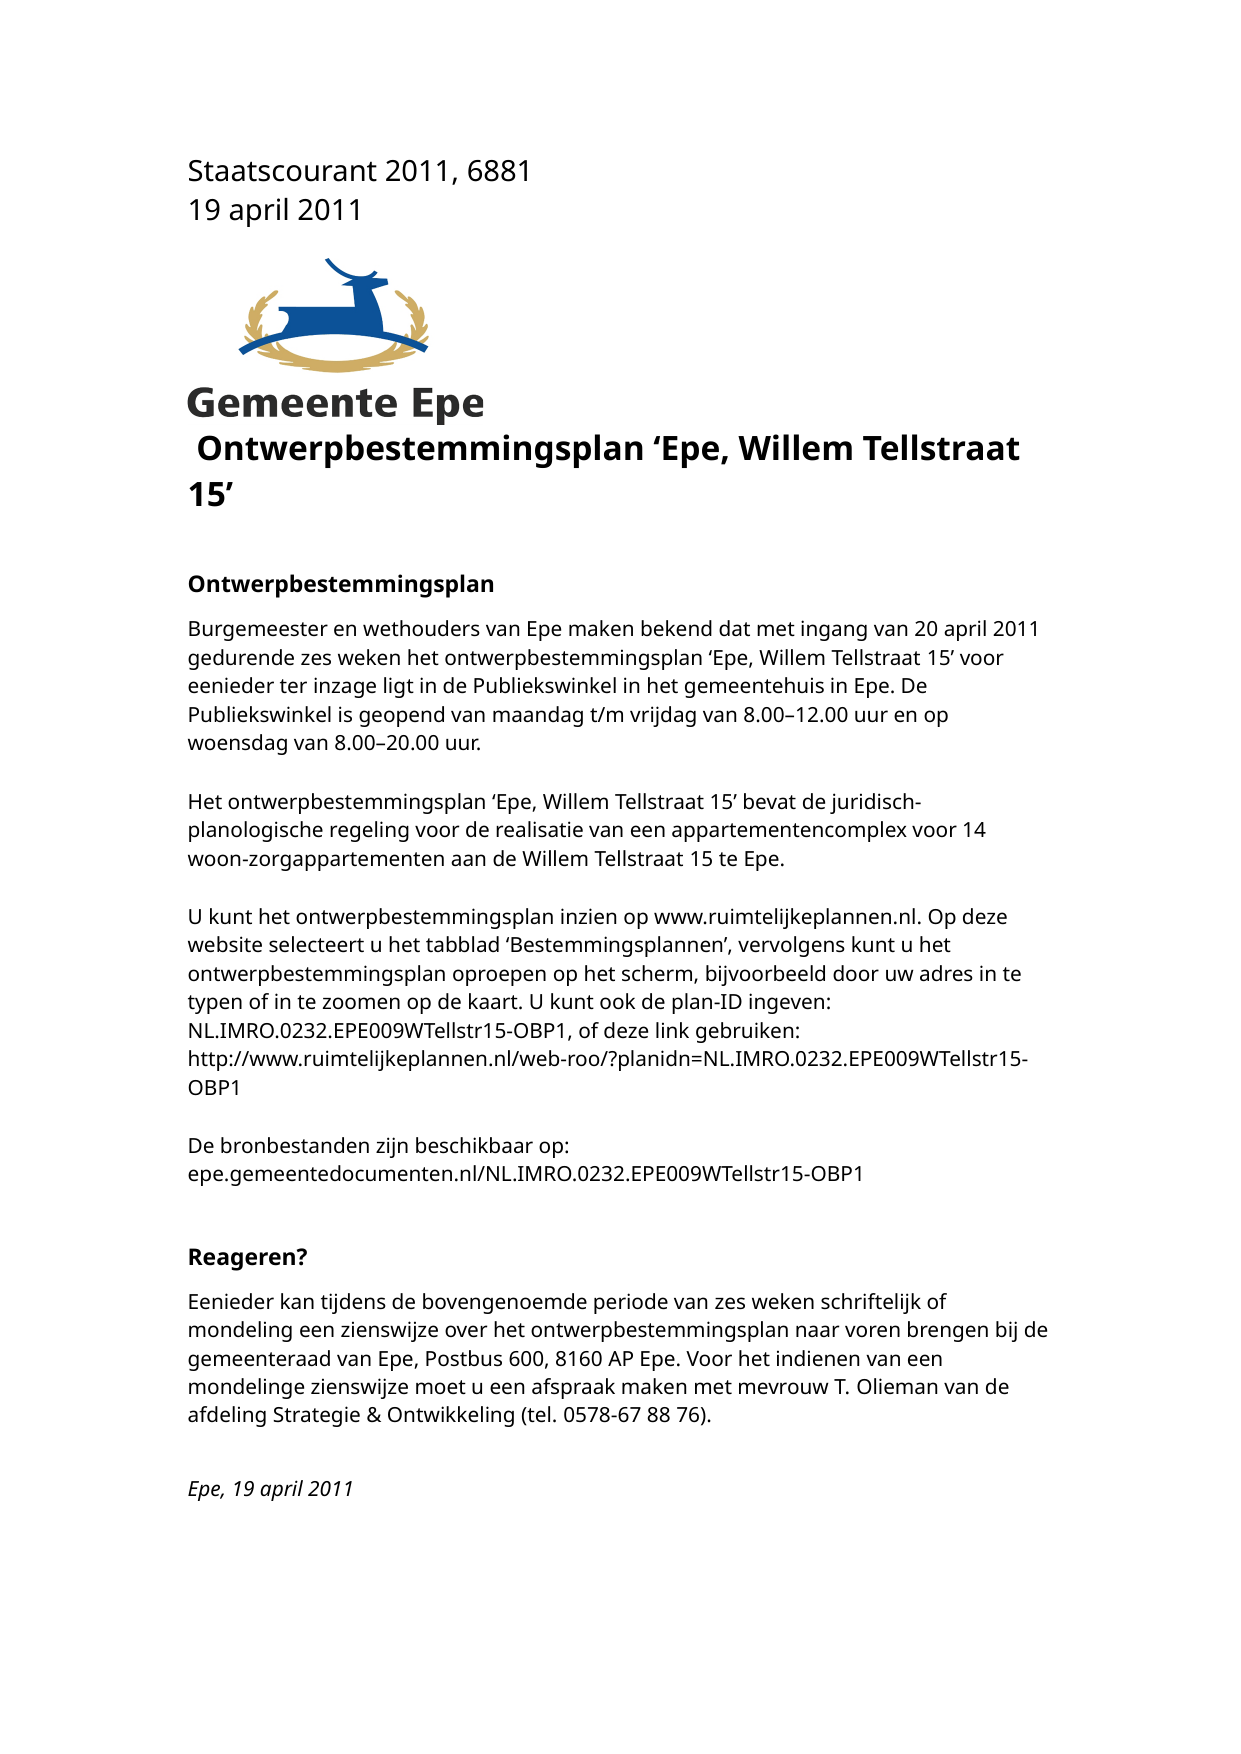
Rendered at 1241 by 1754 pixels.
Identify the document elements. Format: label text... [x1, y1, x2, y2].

text De bronbestanden zijn beschikbaar op: epe.gemeentedocumenten.nl/NL.IMRO.0232.EPE009WTellstr15-OBP1 [187, 1131, 1053, 1188]
text 19 april 2011 [187, 190, 1053, 229]
subtitle Ontwerpbestemmingsplan ‘Epe, Willem Tellstraat 15’ [187, 271, 1053, 516]
text http://www.ruimtelijkeplannen.nl/web-roo/?planidn=NL.IMRO.0232.EPE009WTellstr15-OBP1 [187, 1044, 1053, 1101]
picture [187, 258, 484, 425]
subtitle Ontwerpbestemmingsplan [187, 568, 1053, 599]
text U kunt het ontwerpbestemmingsplan inzien op www.ruimtelijkeplannen.nl. Op deze website selecteert u het tabblad ‘Bestemmingsplannen’, vervolgens kunt u het ontwerpbestemmingsplan oproepen op het scherm, bijvoorbeeld door uw adres in te typen of in te zoomen op de kaart. U kunt ook de plan-ID ingeven: NL.IMRO.0232.EPE009WTellstr15-OBP1, of deze link gebruiken: [187, 902, 1053, 1044]
text Het ontwerpbestemmingsplan ‘Epe, Willem Tellstraat 15’ bevat de juridisch-planologische regeling voor de realisatie van een appartementencomplex voor 14 woon-zorgappartementen aan de Willem Tellstraat 15 te Epe. [187, 787, 1053, 872]
subtitle Reageren? [187, 1241, 1053, 1272]
text Burgemeester en wethouders van Epe maken bekend dat met ingang van 20 april 2011 gedurende zes weken het ontwerpbestemmingsplan ‘Epe, Willem Tellstraat 15’ voor eenieder ter inzage ligt in de Publiekswinkel in het gemeentehuis in Epe. De Publiekswinkel is geopend van maandag t/m vrijdag van 8.00–12.00 uur en op woensdag van 8.00–20.00 uur. [187, 614, 1053, 757]
text Epe, 19 april 2011 [187, 1474, 1053, 1502]
text Eenieder kan tijdens de bovengenoemde periode van zes weken schriftelijk of mondeling een zienswijze over het ontwerpbestemmingsplan naar voren brengen bij de gemeenteraad van Epe, Postbus 600, 8160 AP Epe. Voor het indienen van een mondelinge zienswijze moet u een afspraak maken met mevrouw T. Olieman van de afdeling Strategie & Ontwikkeling (tel. 0578-67 88 76). [187, 1287, 1053, 1429]
text Staatscourant 2011, 6881 [187, 150, 1053, 190]
